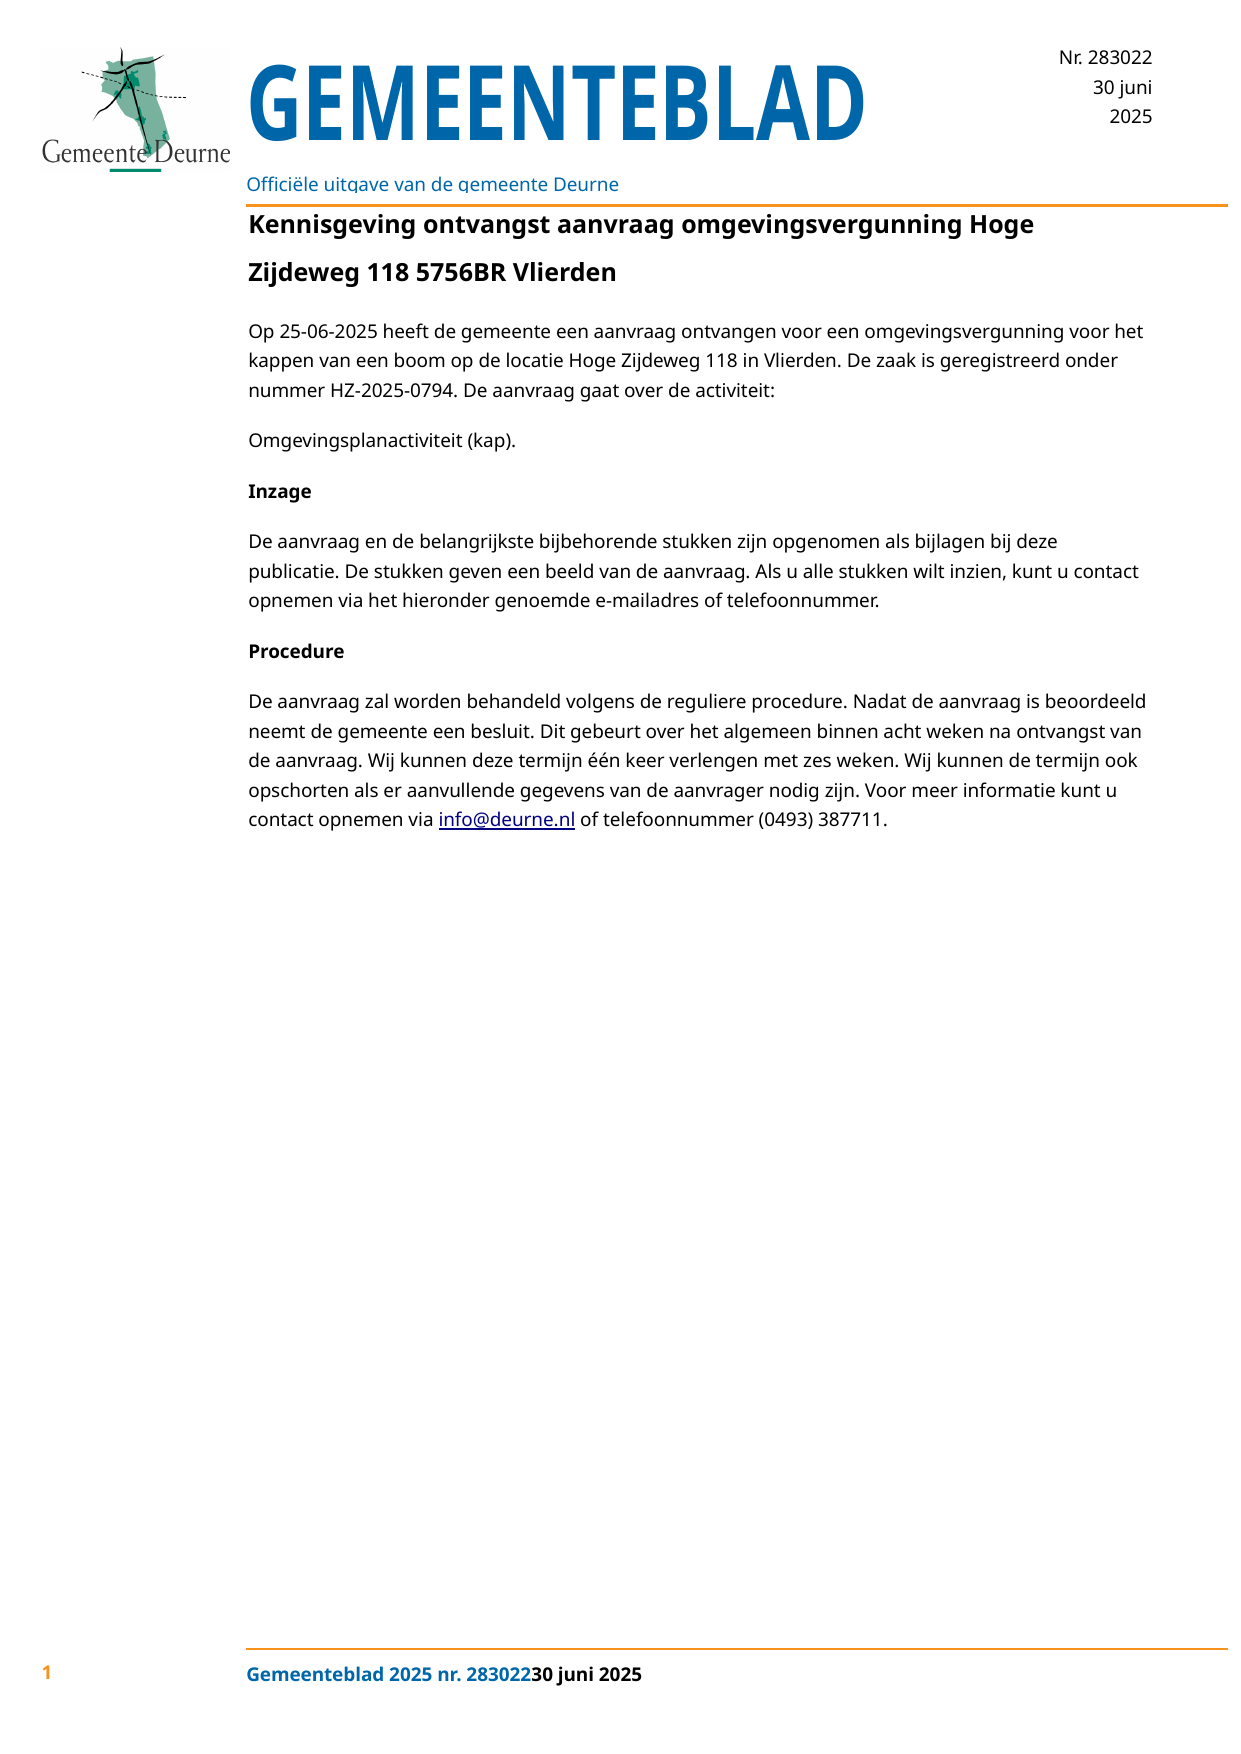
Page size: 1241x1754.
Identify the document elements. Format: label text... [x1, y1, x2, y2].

text De aanvraag en de belangrijkste bijbehorende stukken zijn opgenomen als bijlagen bij deze publicatie. De stukken geven een beeld van de aanvraag. Als u alle stukken wilt inzien, kunt u contact opnemen via het hieronder genoemde e-mailadres of telefoonnummer. [248, 528, 1152, 613]
text Procedure [248, 638, 1152, 664]
text De aanvraag zal worden behandeld volgens de reguliere procedure. Nadat de aanvraag is beoordeeld neemt de gemeente een besluit. Dit gebeurt over het algemeen binnen acht weken na ontvangst van de aanvraag. Wij kunnen deze termijn één keer verlengen met zes weken. Wij kunnen de termijn ook opschorten als er aanvullende gegevens van de aanvrager nodig zijn. Voor meer informatie kunt u contact opnemen via info@deurne.nl of telefoonnummer (0493) 387711. [248, 688, 1152, 832]
text Inzage [248, 478, 1152, 504]
text Kennisgeving ontvangst aanvraag omgevingsvergunning Hoge Zijdeweg 118 5756BR Vlierden [248, 207, 1152, 288]
picture [41, 47, 231, 172]
text Op 25-06-2025 heeft de gemeente een aanvraag ontvangen voor een omgevingsvergunning voor het kappen van een boom op de locatie Hoge Zijdeweg 118 in Vlierden. De zaak is geregistreerd onder nummer HZ-2025-0794. De aanvraag gaat over de activiteit: [248, 318, 1152, 403]
text Omgevingsplanactiviteit (kap). [248, 427, 1152, 453]
